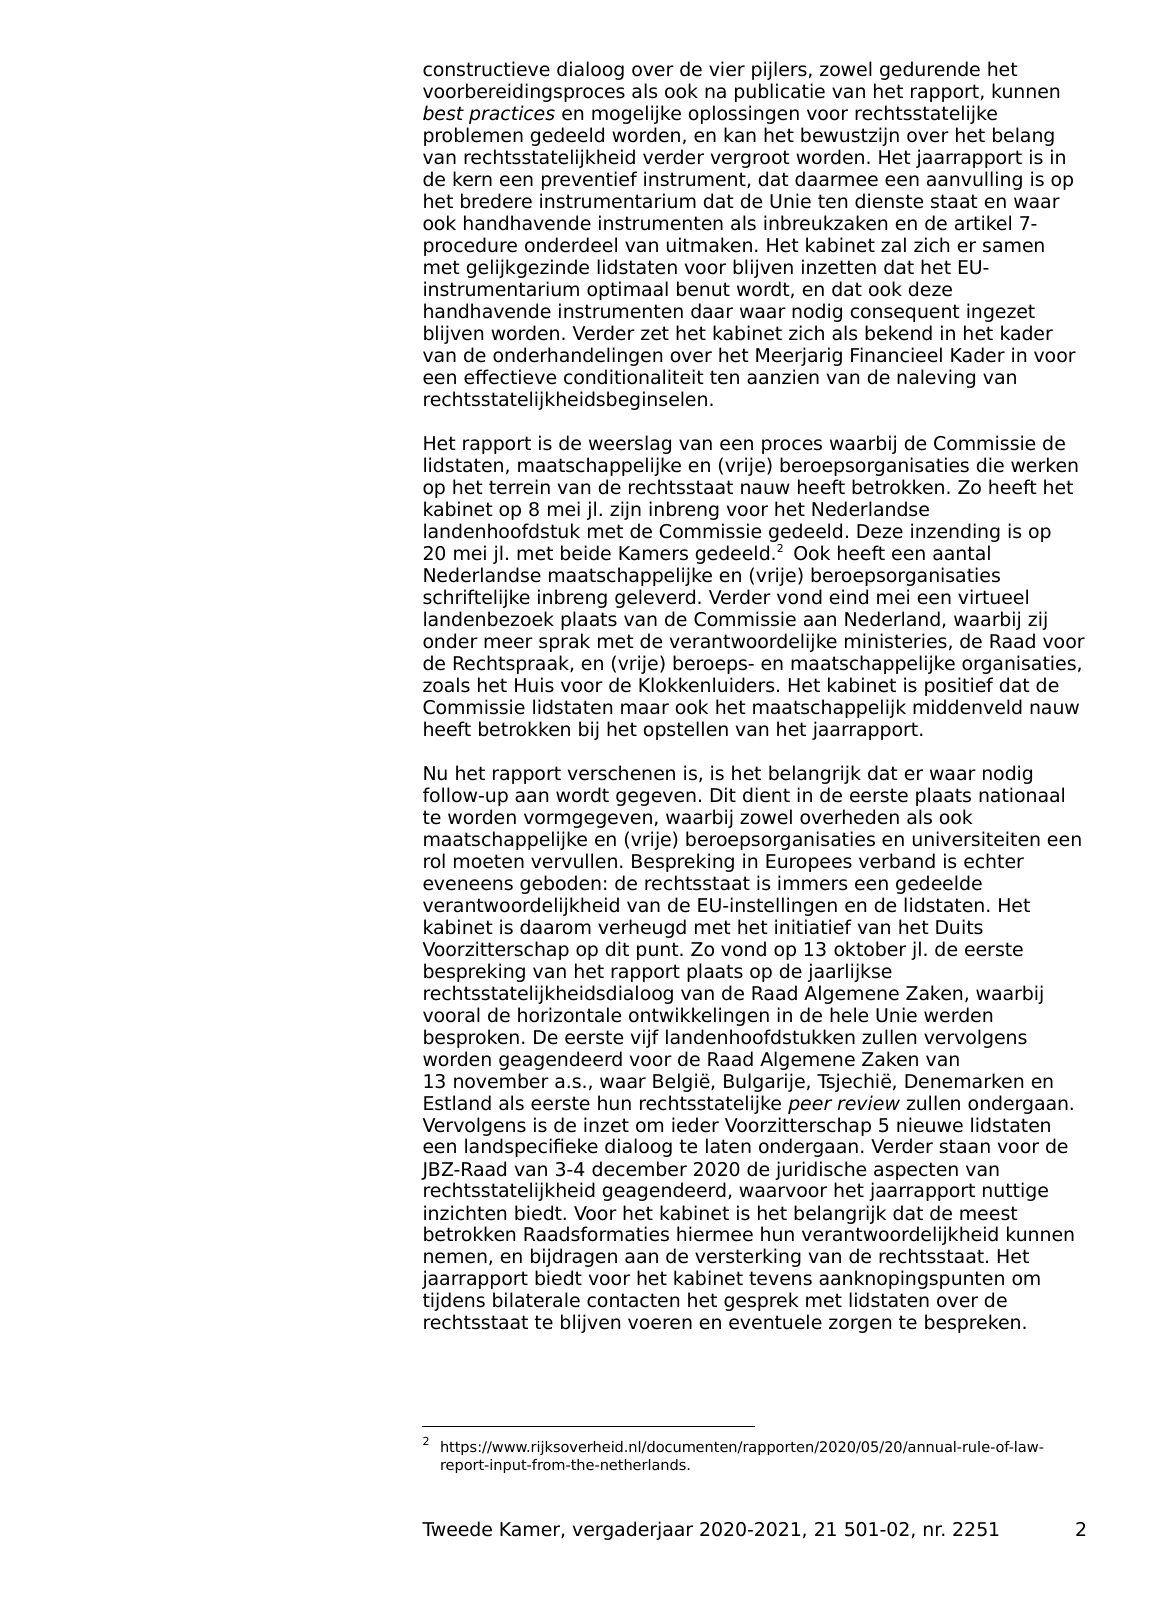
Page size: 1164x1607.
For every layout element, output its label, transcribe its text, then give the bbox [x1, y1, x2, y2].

text Het rapport is de weerslag van een proces waarbij de Commissie de lidstaten, maatschappelijke en (vrije) beroepsorganisaties die werken op het terrein van de rechtsstaat nauw heeft betrokken. Zo heeft het kabinet op 8 mei jl. zijn inbreng voor het Nederlandse landenhoofdstuk met de Commissie gedeeld. Deze inzending is op 20 mei jl. met beide Kamers gedeeld. Ook heeft een aantal Nederlandse maatschappelijke en (vrije) beroepsorganisaties schriftelijke inbreng geleverd. Verder vond eind mei een virtueel landenbezoek plaats van de Commissie aan Nederland, waarbij zij onder meer sprak met de verantwoordelijke ministeries, de Raad voor de Rechtspraak, en (vrije) beroeps- en maatschappelijke organisaties, zoals het Huis voor de Klokkenluiders. Het kabinet is positief dat de Commissie lidstaten maar ook het maatschappelijk middenveld nauw heeft betrokken bij het opstellen van het jaarrapport. [422, 433, 1087, 741]
text constructieve dialoog over de vier pijlers, zowel gedurende het voorbereidingsproces als ook na publicatie van het rapport, kunnen best practices en mogelijke oplossingen voor rechtsstatelijke problemen gedeeld worden, en kan het bewustzijn over het belang van rechtsstatelijkheid verder vergroot worden. Het jaarrapport is in de kern een preventief instrument, dat daarmee een aanvulling is op het bredere instrumentarium dat de Unie ten dienste staat en waar ook handhavende instrumenten als inbreukzaken en de artikel 7-procedure onderdeel van uitmaken. Het kabinet zal zich er samen met gelijkgezinde lidstaten voor blijven inzetten dat het EU-instrumentarium optimaal benut wordt, en dat ook deze handhavende instrumenten daar waar nodig consequent ingezet blijven worden. Verder zet het kabinet zich als bekend in het kader van de onderhandelingen over het Meerjarig Financieel Kader in voor een effectieve conditionaliteit ten aanzien van de naleving van rechtsstatelijkheidsbeginselen. [422, 59, 1087, 411]
text Nu het rapport verschenen is, is het belangrijk dat er waar nodig follow-up aan wordt gegeven. Dit dient in de eerste plaats nationaal te worden vormgegeven, waarbij zowel overheden als ook maatschappelijke en (vrije) beroepsorganisaties en universiteiten een rol moeten vervullen. Bespreking in Europees verband is echter eveneens geboden: de rechtsstaat is immers een gedeelde verantwoordelijkheid van de EU-instellingen en de lidstaten. Het kabinet is daarom verheugd met het initiatief van het Duits Voorzitterschap op dit punt. Zo vond op 13 oktober jl. de eerste bespreking van het rapport plaats op de jaarlijkse rechtsstatelijkheidsdialoog van de Raad Algemene Zaken, waarbij vooral de horizontale ontwikkelingen in de hele Unie werden besproken. De eerste vijf landenhoofdstukken zullen vervolgens worden geagendeerd voor de Raad Algemene Zaken van 13 november a.s., waar België, Bulgarije, Tsjechië, Denemarken en Estland als eerste hun rechtsstatelijke peer review zullen ondergaan. Vervolgens is de inzet om ieder Voorzitterschap 5 nieuwe lidstaten een landspecifieke dialoog te laten ondergaan. Verder staan voor de JBZ-Raad van 3-4 december 2020 de juridische aspecten van rechtsstatelijkheid geagendeerd, waarvoor het jaarrapport nuttige inzichten biedt. Voor het kabinet is het belangrijk dat de meest betrokken Raadsformaties hiermee hun verantwoordelijkheid kunnen nemen, en bijdragen aan de versterking van de rechtsstaat. Het jaarrapport biedt voor het kabinet tevens aanknopingspunten om tijdens bilaterale contacten het gesprek met lidstaten over de rechtsstaat te blijven voeren en eventuele zorgen te bespreken. [422, 763, 1087, 1334]
text https://www.rijksoverheid.nl/documenten/rapporten/2020/05/20/annual-rule-of-law-report-input-from-the-netherlands. [422, 1435, 1087, 1474]
